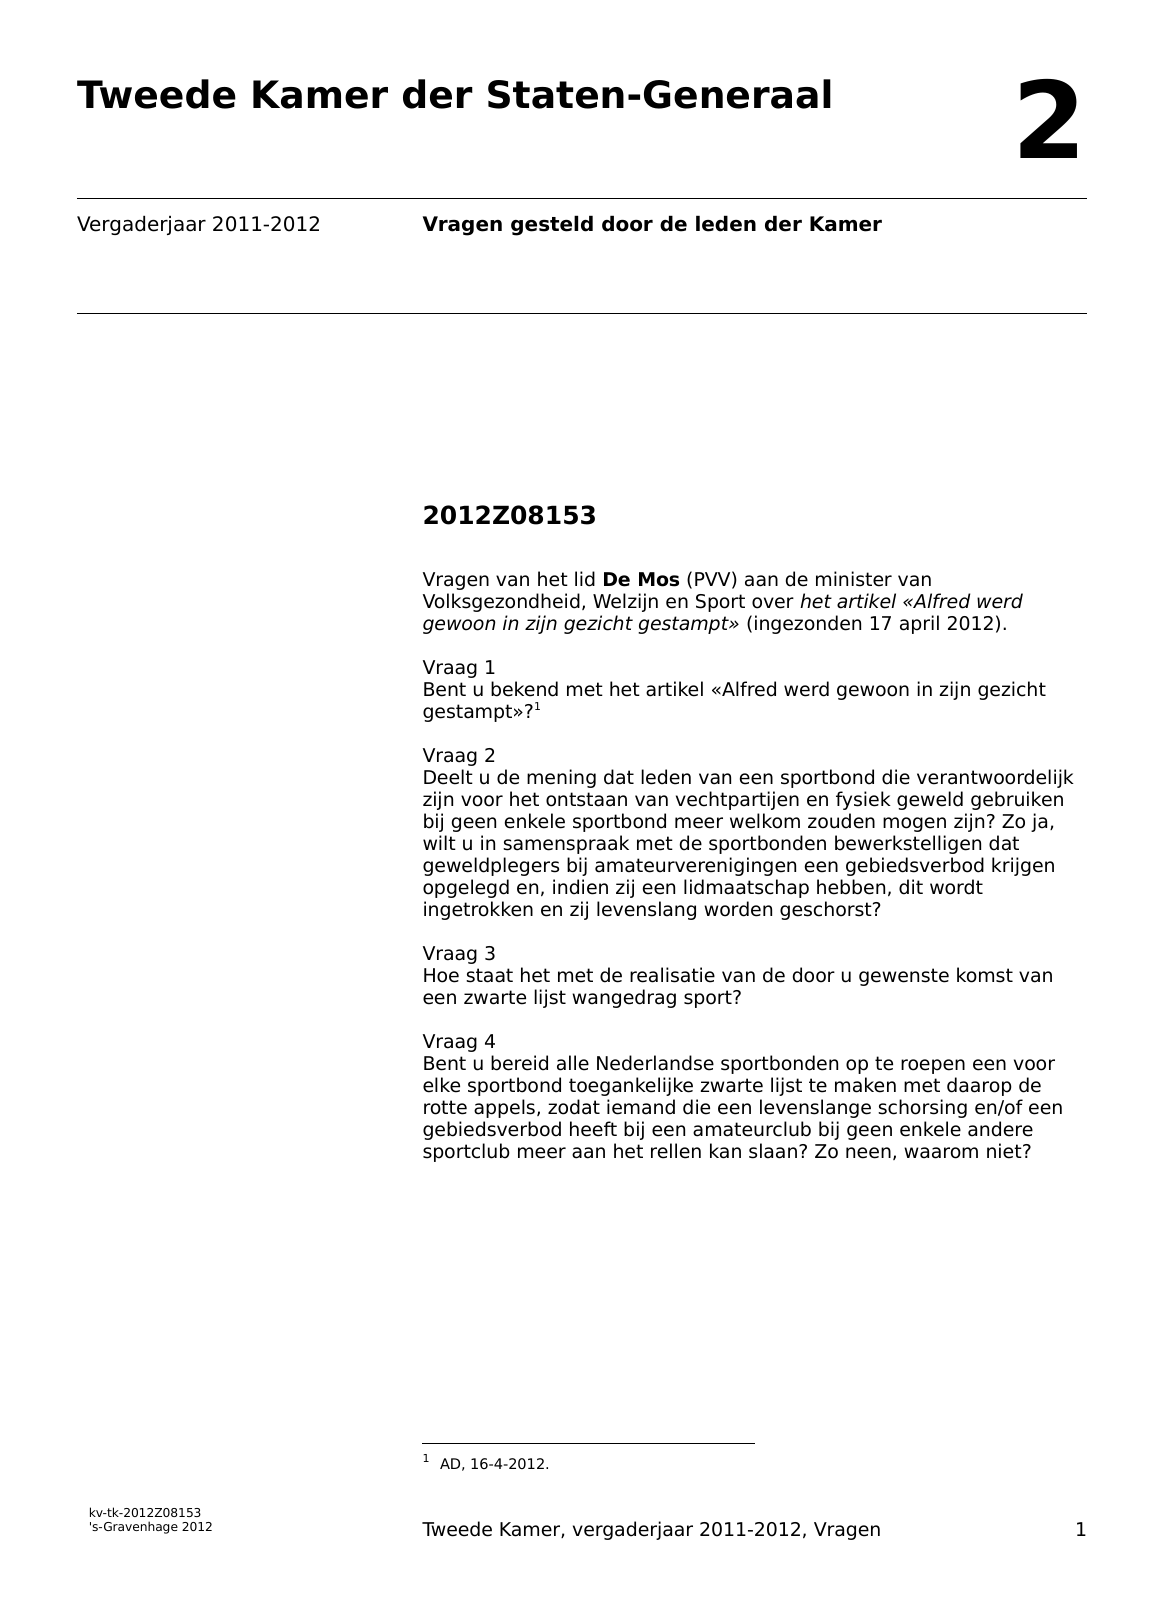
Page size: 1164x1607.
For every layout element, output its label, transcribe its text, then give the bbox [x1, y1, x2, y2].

text Vraag 1 [422, 657, 1087, 679]
text kv-tk-2012Z08153 [88, 1506, 323, 1520]
table_cell Vergaderjaar 2011-2012 [77, 199, 422, 313]
text Vraag 3 [422, 943, 1087, 965]
text AD, 16-4-2012. [422, 1452, 1087, 1474]
text Bent u bekend met het artikel «Alfred werd gewoon in zijn gezicht gestampt»? [422, 679, 1087, 723]
text Vraag 4 [422, 1031, 1087, 1053]
text Bent u bereid alle Nederlandse sportbonden op te roepen een voor elke sportbond toegankelijke zwarte lijst te maken met daarop de rotte appels, zodat iemand die een levenslange schorsing en/of een gebiedsverbod heeft bij een amateurclub bij geen enkele andere sportclub meer aan het rellen kan slaan? Zo neen, waarom niet? [422, 1053, 1087, 1163]
table_cell Vragen gesteld door de leden der Kamer [422, 199, 1087, 313]
table_header 2 [886, 59, 1087, 198]
text Hoe staat het met de realisatie van de door u gewenste komst van een zwarte lijst wangedrag sport? [422, 965, 1087, 1009]
table_header Tweede Kamer der Staten-Generaal [77, 59, 886, 198]
text 2012Z08153 [422, 501, 1087, 531]
text Vraag 2 [422, 745, 1087, 767]
text Deelt u de mening dat leden van een sportbond die verantwoordelijk zijn voor het ontstaan van vechtpartijen en fysiek geweld gebruiken bij geen enkele sportbond meer welkom zouden mogen zijn? Zo ja, wilt u in samenspraak met de sportbonden bewerkstelligen dat geweldplegers bij amateurverenigingen een gebiedsverbod krijgen opgelegd en, indien zij een lidmaatschap hebben, dit wordt ingetrokken en zij levenslang worden geschorst? [422, 767, 1087, 921]
text Vragen van het lid De Mos (PVV) aan de minister van Volksgezondheid, Welzijn en Sport over het artikel «Alfred werd gewoon in zijn gezicht gestampt» (ingezonden 17 april 2012). [422, 569, 1087, 635]
text 's-Gravenhage 2012 [88, 1520, 323, 1534]
